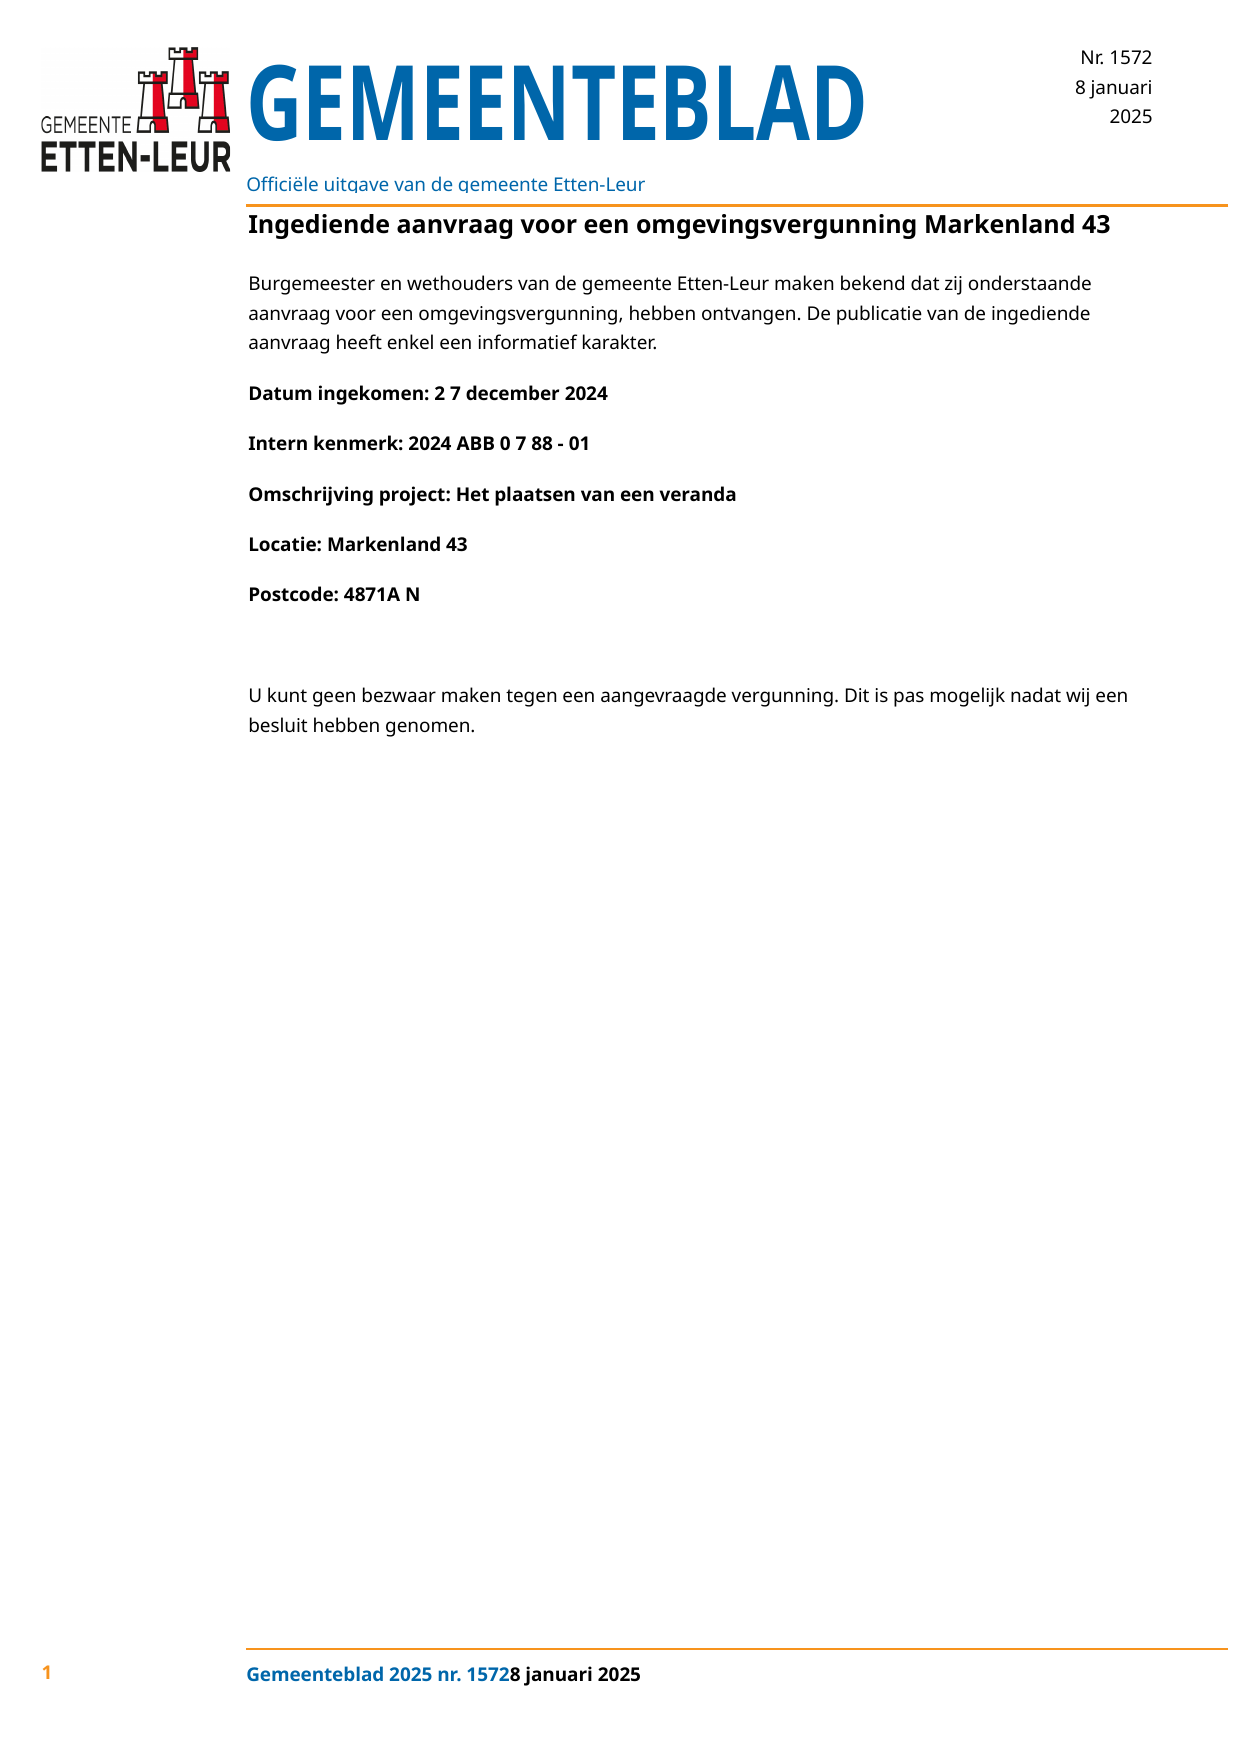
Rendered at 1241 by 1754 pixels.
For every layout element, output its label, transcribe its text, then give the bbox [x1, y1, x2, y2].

picture [41, 47, 231, 172]
text Datum ingekomen: 2 7 december 2024 [248, 380, 1152, 406]
text Omschrijving project: Het plaatsen van een veranda [248, 481, 1152, 506]
text Burgemeester en wethouders van de gemeente Etten-Leur maken bekend dat zij onderstaande aanvraag voor een omgevingsvergunning, hebben ontvangen. De publicatie van de ingediende aanvraag heeft enkel een informatief karakter. [248, 270, 1152, 355]
text Locatie: Markenland 43 [248, 531, 1152, 557]
text U kunt geen bezwaar maken tegen een aangevraagde vergunning. Dit is pas mogelijk nadat wij een besluit hebben genomen. [248, 682, 1152, 738]
text Intern kenmerk: 2024 ABB 0 7 88 - 01 [248, 430, 1152, 456]
text Postcode: 4871A N [248, 582, 1152, 607]
text Ingediende aanvraag voor een omgevingsvergunning Markenland 43 [248, 207, 1152, 241]
